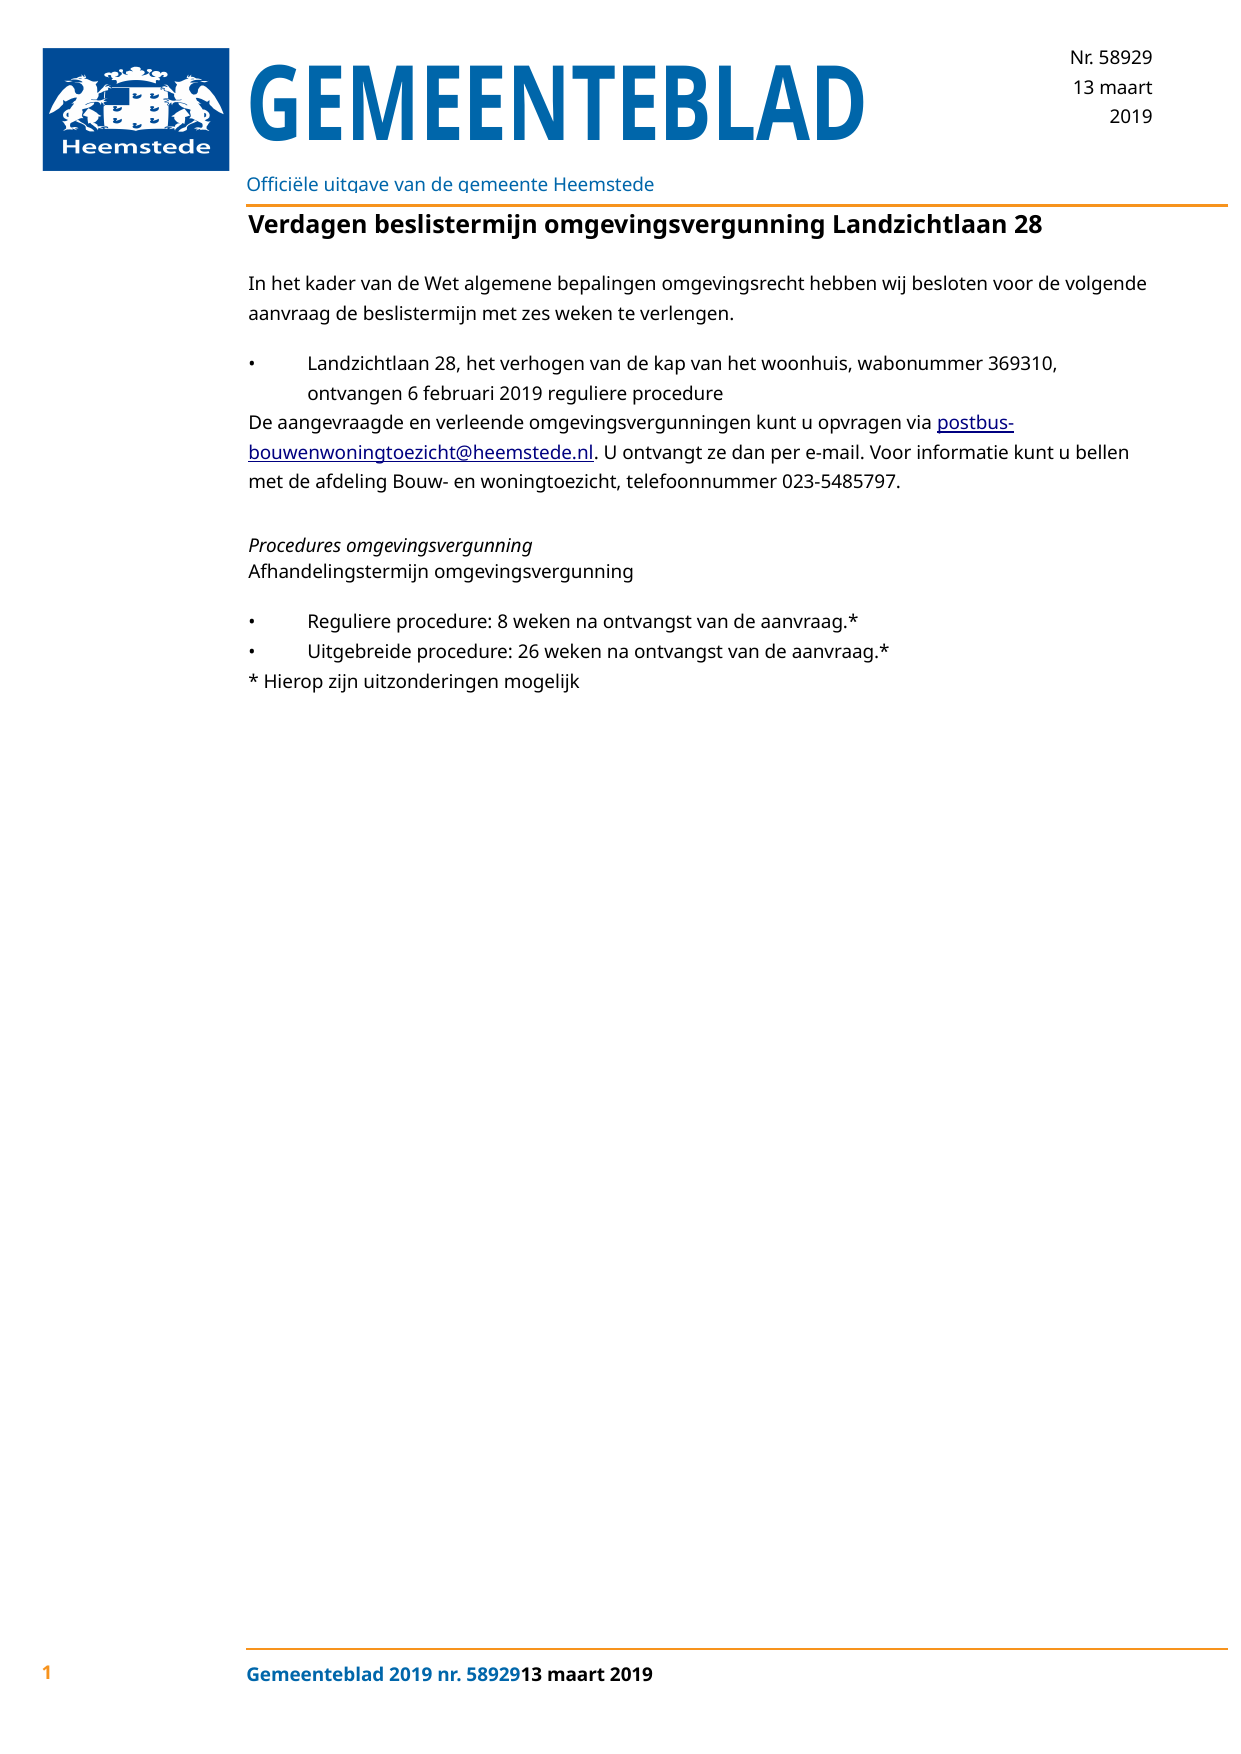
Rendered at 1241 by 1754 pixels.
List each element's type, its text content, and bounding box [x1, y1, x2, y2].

list Uitgebreide procedure: 26 weken na ontvangst van de aanvraag.* [248, 638, 1152, 664]
text Verdagen beslistermijn omgevingsvergunning Landzichtlaan 28 [248, 207, 1152, 241]
picture [41, 47, 231, 172]
text * Hierop zijn uitzonderingen mogelijk [248, 668, 1152, 694]
list Landzichtlaan 28, het verhogen van de kap van het woonhuis, wabonummer 369310, ontvangen 6 februari 2019 reguliere procedure [248, 350, 1152, 406]
text De aangevraagde en verleende omgevingsvergunningen kunt u opvragen via postbus-bouwenwoningtoezicht@heemstede.nl. U ontvangt ze dan per e-mail. Voor informatie kunt u bellen met de afdeling Bouw- en woningtoezicht, telefoonnummer 023-5485797. [248, 409, 1152, 494]
text Procedures omgevingsvergunning [248, 533, 1152, 558]
text Afhandelingstermijn omgevingsvergunning [248, 558, 1152, 584]
list Reguliere procedure: 8 weken na ontvangst van de aanvraag.* [248, 609, 1152, 634]
text In het kader van de Wet algemene bepalingen omgevingsrecht hebben wij besloten voor de volgende aanvraag de beslistermijn met zes weken te verlengen. [248, 270, 1152, 326]
